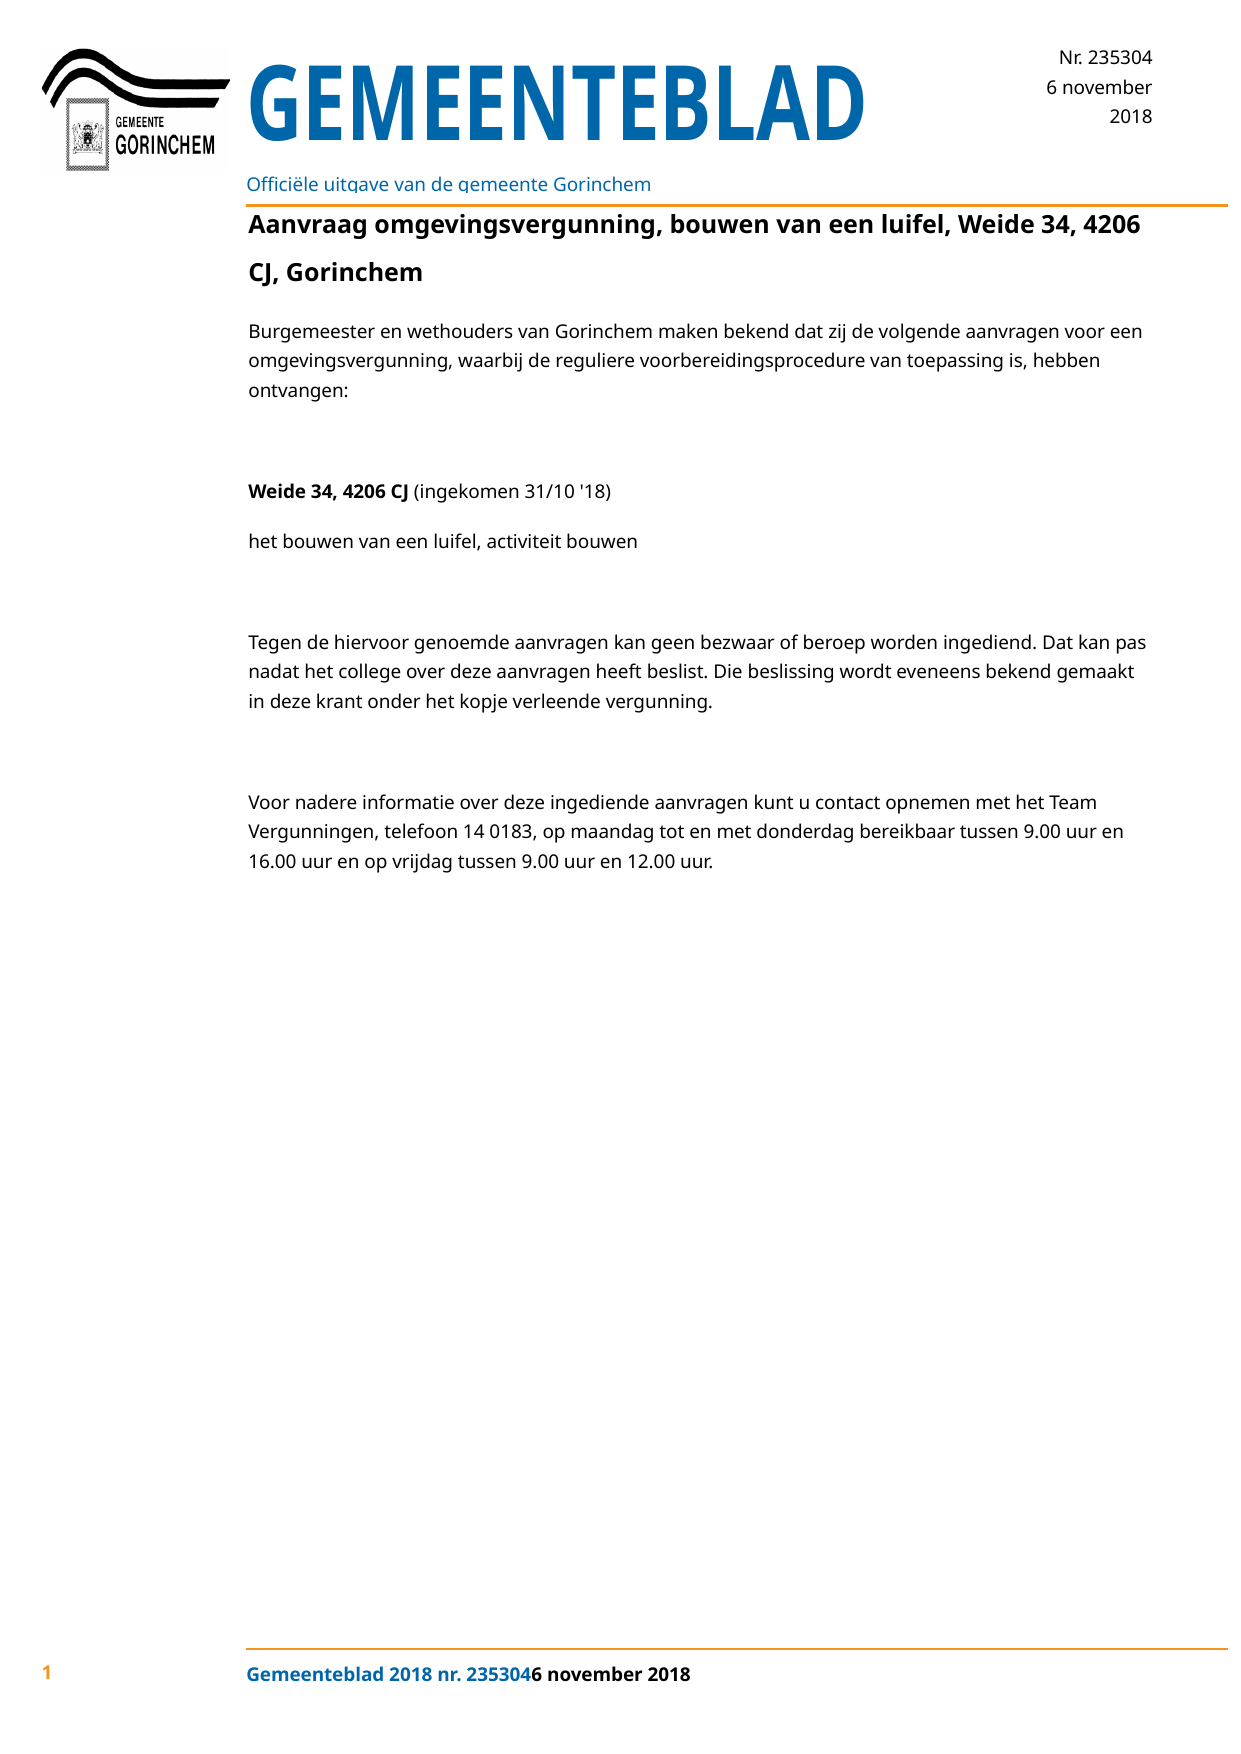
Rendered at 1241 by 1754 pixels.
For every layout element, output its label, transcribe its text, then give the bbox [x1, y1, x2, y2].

text Burgemeester en wethouders van Gorinchem maken bekend dat zij de volgende aanvragen voor een omgevingsvergunning, waarbij de reguliere voorbereidingsprocedure van toepassing is, hebben ontvangen: [248, 318, 1152, 403]
text het bouwen van een luifel, activiteit bouwen [248, 528, 1152, 554]
text Voor nadere informatie over deze ingediende aanvragen kunt u contact opnemen met het Team Vergunningen, telefoon 14 0183, op maandag tot en met donderdag bereikbaar tussen 9.00 uur en 16.00 uur en op vrijdag tussen 9.00 uur en 12.00 uur. [248, 789, 1152, 874]
text Weide 34, 4206 CJ (ingekomen 31/10 '18) [248, 478, 1152, 504]
picture [41, 47, 231, 172]
text Aanvraag omgevingsvergunning, bouwen van een luifel, Weide 34, 4206 CJ, Gorinchem [248, 207, 1152, 288]
text Tegen de hiervoor genoemde aanvragen kan geen bezwaar of beroep worden ingediend. Dat kan pas nadat het college over deze aanvragen heeft beslist. Die beslissing wordt eveneens bekend gemaakt in deze krant onder het kopje verleende vergunning. [248, 629, 1152, 714]
